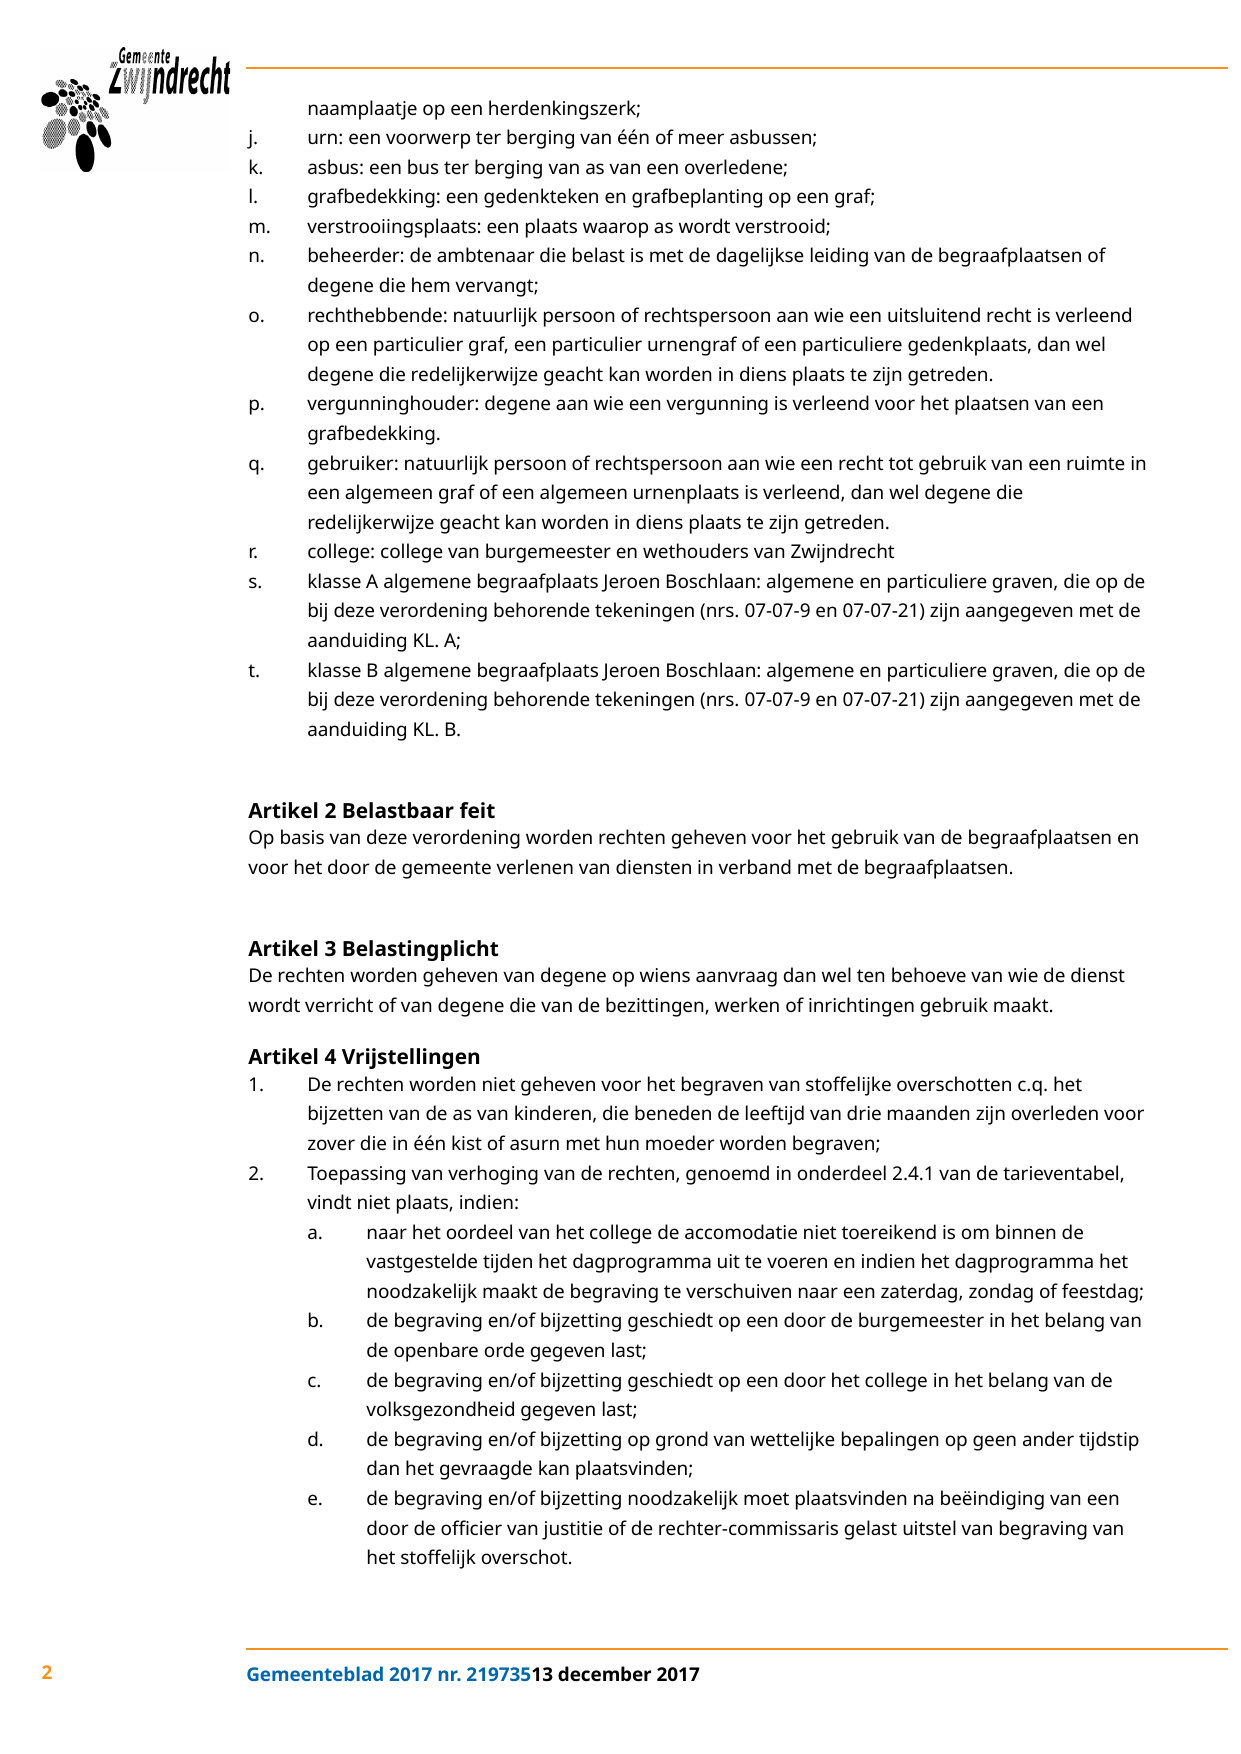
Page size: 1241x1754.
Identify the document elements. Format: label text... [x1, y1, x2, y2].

text Artikel 2 Belastbaar feit [248, 796, 1152, 824]
list de begraving en/of bijzetting op grond van wettelijke bepalingen op geen ander tijdstip dan het gevraagde kan plaatsvinden; [307, 1426, 1152, 1481]
list naamplaatje op een herdenkingszerk; [248, 95, 1152, 121]
list urn: een voorwerp ter berging van één of meer asbussen; [248, 124, 1152, 150]
list asbus: een bus ter berging van as van een overledene; [248, 154, 1152, 180]
list grafbedekking: een gedenkteken en grafbeplanting op een graf; [248, 183, 1152, 209]
text Op basis van deze verordening worden rechten geheven voor het gebruik van de begraafplaatsen en voor het door de gemeente verlenen van diensten in verband met de begraafplaatsen. [248, 824, 1152, 880]
picture [41, 47, 231, 172]
list de begraving en/of bijzetting noodzakelijk moet plaatsvinden na beëindiging van een door de officier van justitie of de rechter-commissaris gelast uitstel van begraving van het stoffelijk overschot. [307, 1485, 1152, 1570]
text De rechten worden geheven van degene op wiens aanvraag dan wel ten behoeve van wie de dienst wordt verricht of van degene die van de bezittingen, werken of inrichtingen gebruik maakt. [248, 962, 1152, 1018]
list klasse A algemene begraafplaats Jeroen Boschlaan: algemene en particuliere graven, die op de bij deze verordening behorende tekeningen (nrs. 07-07-9 en 07-07-21) zijn aangegeven met de aanduiding KL. A; [248, 568, 1152, 653]
text Artikel 3 Belastingplicht [248, 934, 1152, 962]
list klasse B algemene begraafplaats Jeroen Boschlaan: algemene en particuliere graven, die op de bij deze verordening behorende tekeningen (nrs. 07-07-9 en 07-07-21) zijn aangegeven met de aanduiding KL. B. [248, 657, 1152, 742]
list vergunninghouder: degene aan wie een vergunning is verleend voor het plaatsen van een grafbedekking. [248, 391, 1152, 446]
list gebruiker: natuurlijk persoon of rechtspersoon aan wie een recht tot gebruik van een ruimte in een algemeen graf of een algemeen urnenplaats is verleend, dan wel degene die redelijkerwijze geacht kan worden in diens plaats te zijn getreden. [248, 450, 1152, 535]
list de begraving en/of bijzetting geschiedt op een door het college in het belang van de volksgezondheid gegeven last; [307, 1367, 1152, 1422]
list naar het oordeel van het college de accomodatie niet toereikend is om binnen de vastgestelde tijden het dagprogramma uit te voeren en indien het dagprogramma het noodzakelijk maakt de begraving te verschuiven naar een zaterdag, zondag of feestdag; [307, 1219, 1152, 1304]
list rechthebbende: natuurlijk persoon of rechtspersoon aan wie een uitsluitend recht is verleend op een particulier graf, een particulier urnengraf of een particuliere gedenkplaats, dan wel degene die redelijkerwijze geacht kan worden in diens plaats te zijn getreden. [248, 302, 1152, 387]
list beheerder: de ambtenaar die belast is met de dagelijkse leiding van de begraafplaatsen of degene die hem vervangt; [248, 243, 1152, 298]
list verstrooiingsplaats: een plaats waarop as wordt verstrooid; [248, 213, 1152, 239]
text Artikel 4 Vrijstellingen [248, 1042, 1152, 1071]
list de begraving en/of bijzetting geschiedt op een door de burgemeester in het belang van de openbare orde gegeven last; [307, 1308, 1152, 1363]
list college: college van burgemeester en wethouders van Zwijndrecht [248, 538, 1152, 564]
list Toepassing van verhoging van de rechten, genoemd in onderdeel 2.4.1 van de tarieventabel, vindt niet plaats, indien: [248, 1160, 1152, 1215]
list De rechten worden niet geheven voor het begraven van stoffelijke overschotten c.q. het bijzetten van de as van kinderen, die beneden de leeftijd van drie maanden zijn overleden voor zover die in één kist of asurn met hun moeder worden begraven; [248, 1071, 1152, 1156]
